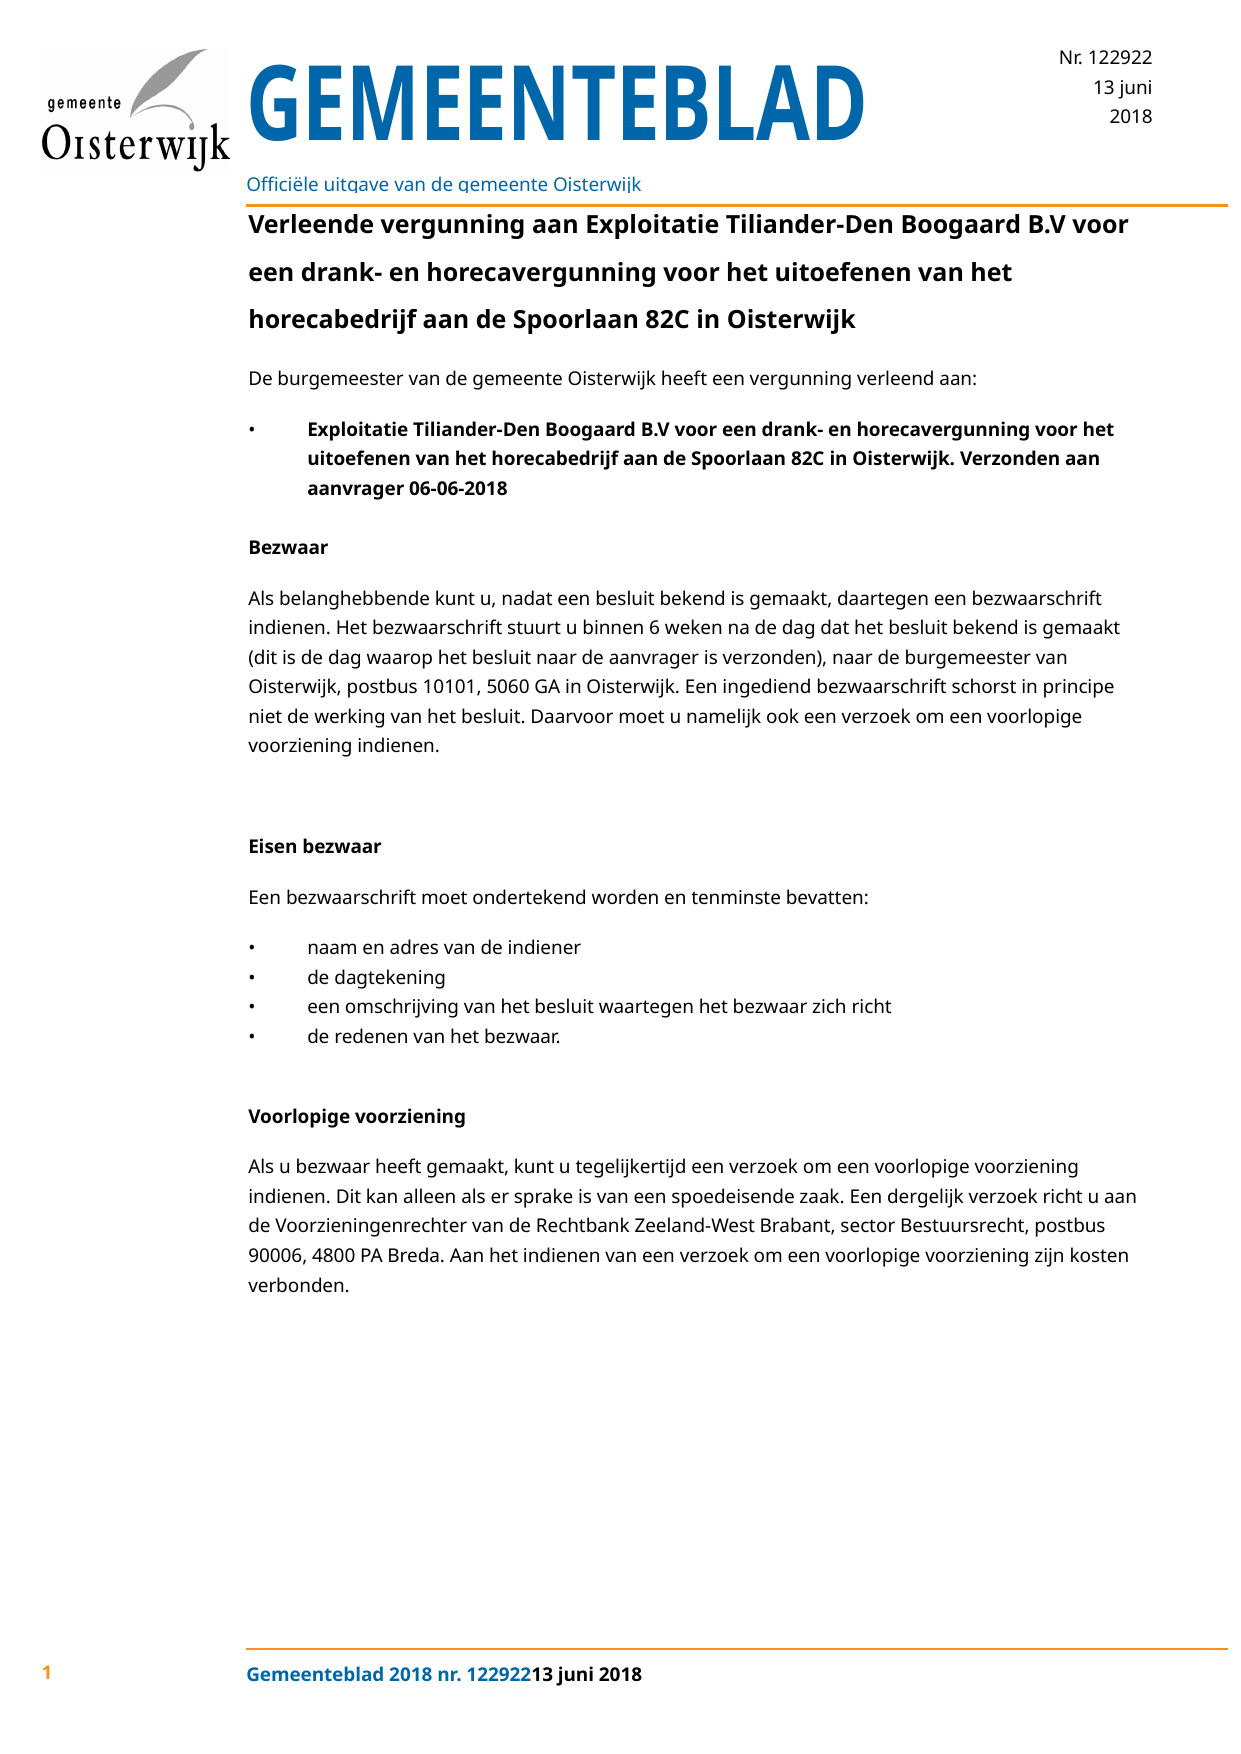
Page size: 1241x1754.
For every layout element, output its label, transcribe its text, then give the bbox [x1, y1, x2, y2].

text Een bezwaarschrift moet ondertekend worden en tenminste bevatten: [248, 884, 1152, 909]
list Exploitatie Tiliander-Den Boogaard B.V voor een drank- en horecavergunning voor het uitoefenen van het horecabedrijf aan de Spoorlaan 82C in Oisterwijk. Verzonden aan aanvrager 06-06-2018 [248, 416, 1152, 501]
picture [41, 47, 231, 172]
text Voorlopige voorziening [248, 1103, 1152, 1129]
list naam en adres van de indiener [248, 934, 1152, 960]
text Als u bezwaar heeft gemaakt, kunt u tegelijkertijd een verzoek om een voorlopige voorziening indienen. Dit kan alleen als er sprake is van een spoedeisende zaak. Een dergelijk verzoek richt u aan de Voorzieningenrechter van de Rechtbank Zeeland-West Brabant, sector Bestuursrecht, postbus 90006, 4800 PA Breda. Aan het indienen van een verzoek om een voorlopige voorziening zijn kosten verbonden. [248, 1153, 1152, 1297]
list de dagtekening [248, 964, 1152, 989]
text De burgemeester van de gemeente Oisterwijk heeft een vergunning verleend aan: [248, 366, 1152, 391]
text Als belanghebbende kunt u, nadat een besluit bekend is gemaakt, daartegen een bezwaarschrift indienen. Het bezwaarschrift stuurt u binnen 6 weken na de dag dat het besluit bekend is gemaakt (dit is de dag waarop het besluit naar de aanvrager is verzonden), naar de burgemeester van Oisterwijk, postbus 10101, 5060 GA in Oisterwijk. Een ingediend bezwaarschrift schorst in principe niet de werking van het besluit. Daarvoor moet u namelijk ook een verzoek om een voorlopige voorziening indienen. [248, 585, 1152, 758]
text Eisen bezwaar [248, 833, 1152, 859]
list de redenen van het bezwaar. [248, 1023, 1152, 1049]
text Bezwaar [248, 534, 1152, 560]
list een omschrijving van het besluit waartegen het bezwaar zich richt [248, 993, 1152, 1019]
text Verleende vergunning aan Exploitatie Tiliander-Den Boogaard B.V voor een drank- en horecavergunning voor het uitoefenen van het horecabedrijf aan de Spoorlaan 82C in Oisterwijk [248, 207, 1152, 336]
